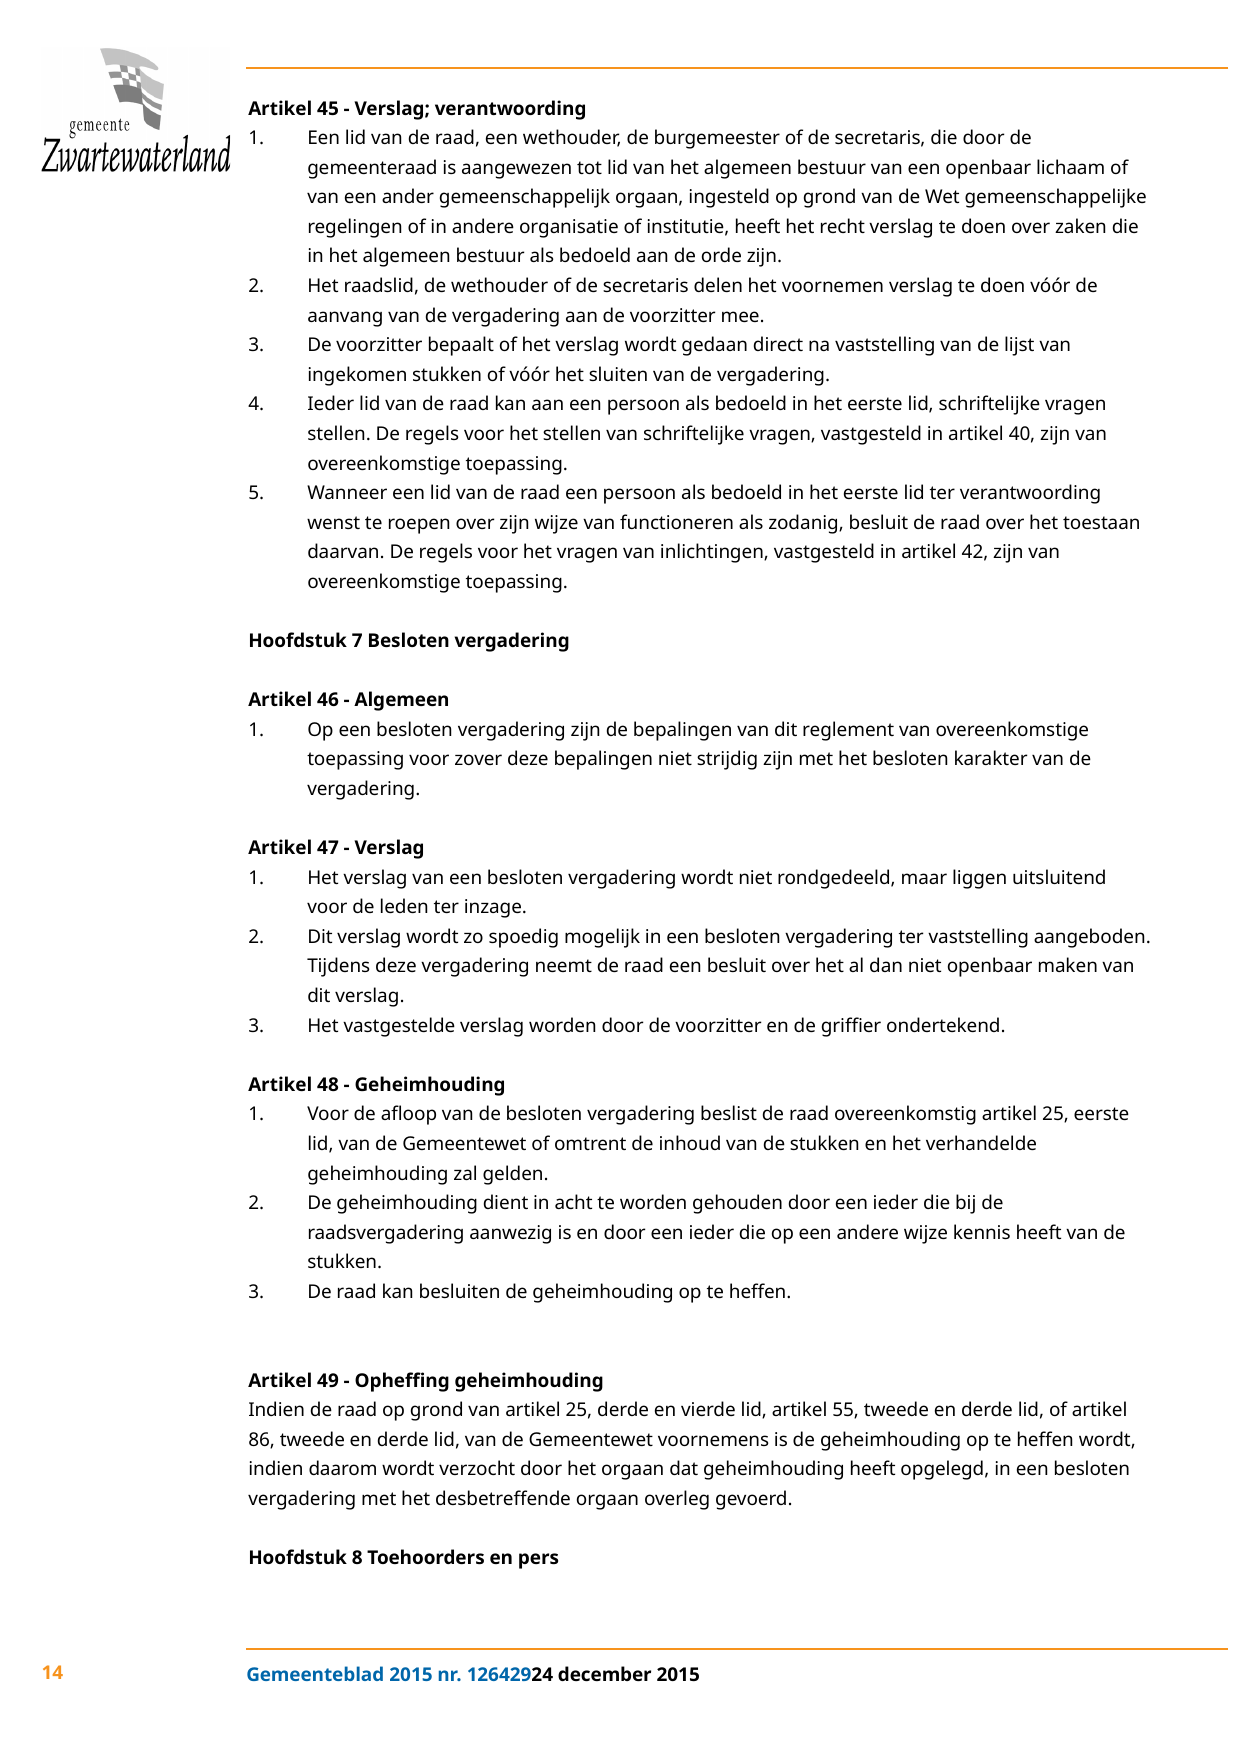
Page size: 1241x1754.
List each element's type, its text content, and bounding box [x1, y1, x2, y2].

text Artikel 46 - Algemeen [248, 686, 1152, 712]
list De raad kan besluiten de geheimhouding op te heffen. [248, 1278, 1152, 1304]
text Artikel 47 - Verslag [248, 834, 1152, 860]
list Het verslag van een besloten vergadering wordt niet rondgedeeld, maar liggen uitsluitend voor de leden ter inzage. [248, 864, 1152, 919]
list Het raadslid, de wethouder of de secretaris delen het voornemen verslag te doen vóór de aanvang van de vergadering aan de voorzitter mee. [248, 272, 1152, 328]
list Een lid van de raad, een wethouder, de burgemeester of de secretaris, die door de gemeenteraad is aangewezen tot lid van het algemeen bestuur van een openbaar lichaam of van een ander gemeenschappelijk orgaan, ingesteld op grond van de Wet gemeenschappelijke regelingen of in andere organisatie of institutie, heeft het recht verslag te doen over zaken die in het algemeen bestuur als bedoeld aan de orde zijn. [248, 124, 1152, 268]
list Op een besloten vergadering zijn de bepalingen van dit reglement van overeenkomstige toepassing voor zover deze bepalingen niet strijdig zijn met het besloten karakter van de vergadering. [248, 716, 1152, 801]
list Voor de afloop van de besloten vergadering beslist de raad overeenkomstig artikel 25, eerste lid, van de Gemeentewet of omtrent de inhoud van de stukken en het verhandelde geheimhouding zal gelden. [248, 1101, 1152, 1186]
text Artikel 48 - Geheimhouding [248, 1071, 1152, 1097]
text Artikel 45 - Verslag; verantwoording [248, 95, 1152, 121]
picture [41, 47, 231, 172]
list Ieder lid van de raad kan aan een persoon als bedoeld in het eerste lid, schriftelijke vragen stellen. De regels voor het stellen van schriftelijke vragen, vastgesteld in artikel 40, zijn van overeenkomstige toepassing. [248, 391, 1152, 476]
list De voorzitter bepaalt of het verslag wordt gedaan direct na vaststelling van de lijst van ingekomen stukken of vóór het sluiten van de vergadering. [248, 331, 1152, 387]
list Dit verslag wordt zo spoedig mogelijk in een besloten vergadering ter vaststelling aangeboden. Tijdens deze vergadering neemt de raad een besluit over het al dan niet openbaar maken van dit verslag. [248, 923, 1152, 1008]
list De geheimhouding dient in acht te worden gehouden door een ieder die bij de raadsvergadering aanwezig is en door een ieder die op een andere wijze kennis heeft van de stukken. [248, 1189, 1152, 1274]
list Het vastgestelde verslag worden door de voorzitter en de griffier ondertekend. [248, 1012, 1152, 1038]
text Indien de raad op grond van artikel 25, derde en vierde lid, artikel 55, tweede en derde lid, of artikel 86, tweede en derde lid, van de Gemeentewet voornemens is de geheimhouding op te heffen wordt, indien daarom wordt verzocht door het orgaan dat geheimhouding heeft opgelegd, in een besloten vergadering met het desbetreffende orgaan overleg gevoerd. [248, 1396, 1152, 1511]
list Wanneer een lid van de raad een persoon als bedoeld in het eerste lid ter verantwoording wenst te roepen over zijn wijze van functioneren als zodanig, besluit de raad over het toestaan daarvan. De regels voor het vragen van inlichtingen, vastgesteld in artikel 42, zijn van overeenkomstige toepassing. [248, 479, 1152, 594]
text Artikel 49 - Opheffing geheimhouding [248, 1367, 1152, 1393]
text Hoofdstuk 7 Besloten vergadering [248, 627, 1152, 653]
text Hoofdstuk 8 Toehoorders en pers [248, 1544, 1152, 1570]
